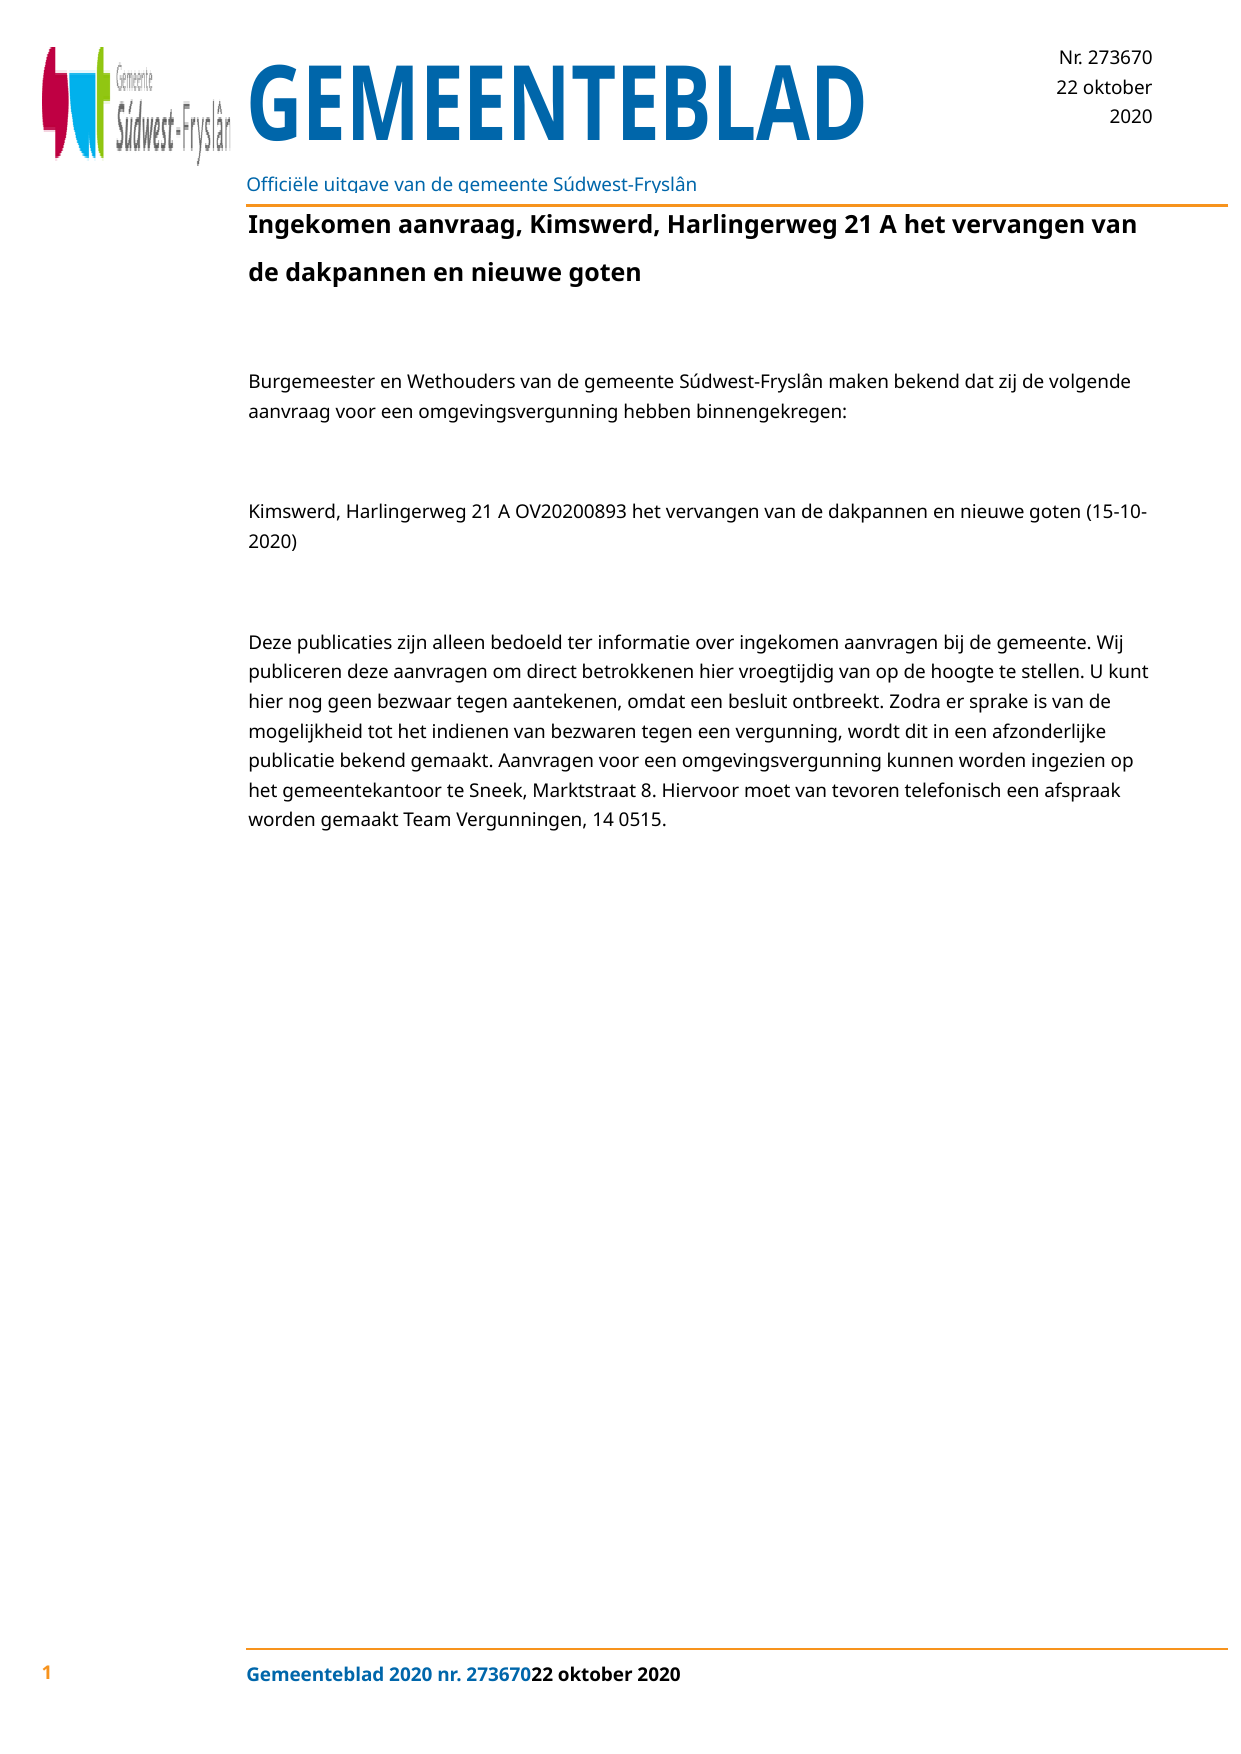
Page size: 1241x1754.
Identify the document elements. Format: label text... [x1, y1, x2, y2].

text Kimswerd, Harlingerweg 21 A OV20200893 het vervangen van de dakpannen en nieuwe goten (15-10-2020) [248, 499, 1152, 554]
text Deze publicaties zijn alleen bedoeld ter informatie over ingekomen aanvragen bij de gemeente. Wij publiceren deze aanvragen om direct betrokkenen hier vroegtijdig van op de hoogte te stellen. U kunt hier nog geen bezwaar tegen aantekenen, omdat een besluit ontbreekt. Zodra er sprake is van de mogelijkheid tot het indienen van bezwaren tegen een vergunning, wordt dit in een afzonderlijke publicatie bekend gemaakt. Aanvragen voor een omgevingsvergunning kunnen worden ingezien op het gemeentekantoor te Sneek, Marktstraat 8. Hiervoor moet van tevoren telefonisch een afspraak worden gemaakt Team Vergunningen, 14 0515. [248, 629, 1152, 832]
text Ingekomen aanvraag, Kimswerd, Harlingerweg 21 A het vervangen van de dakpannen en nieuwe goten [248, 207, 1152, 288]
picture [41, 47, 231, 172]
text Burgemeester en Wethouders van de gemeente Súdwest-Fryslân maken bekend dat zij de volgende aanvraag voor een omgevingsvergunning hebben binnengekregen: [248, 368, 1152, 424]
